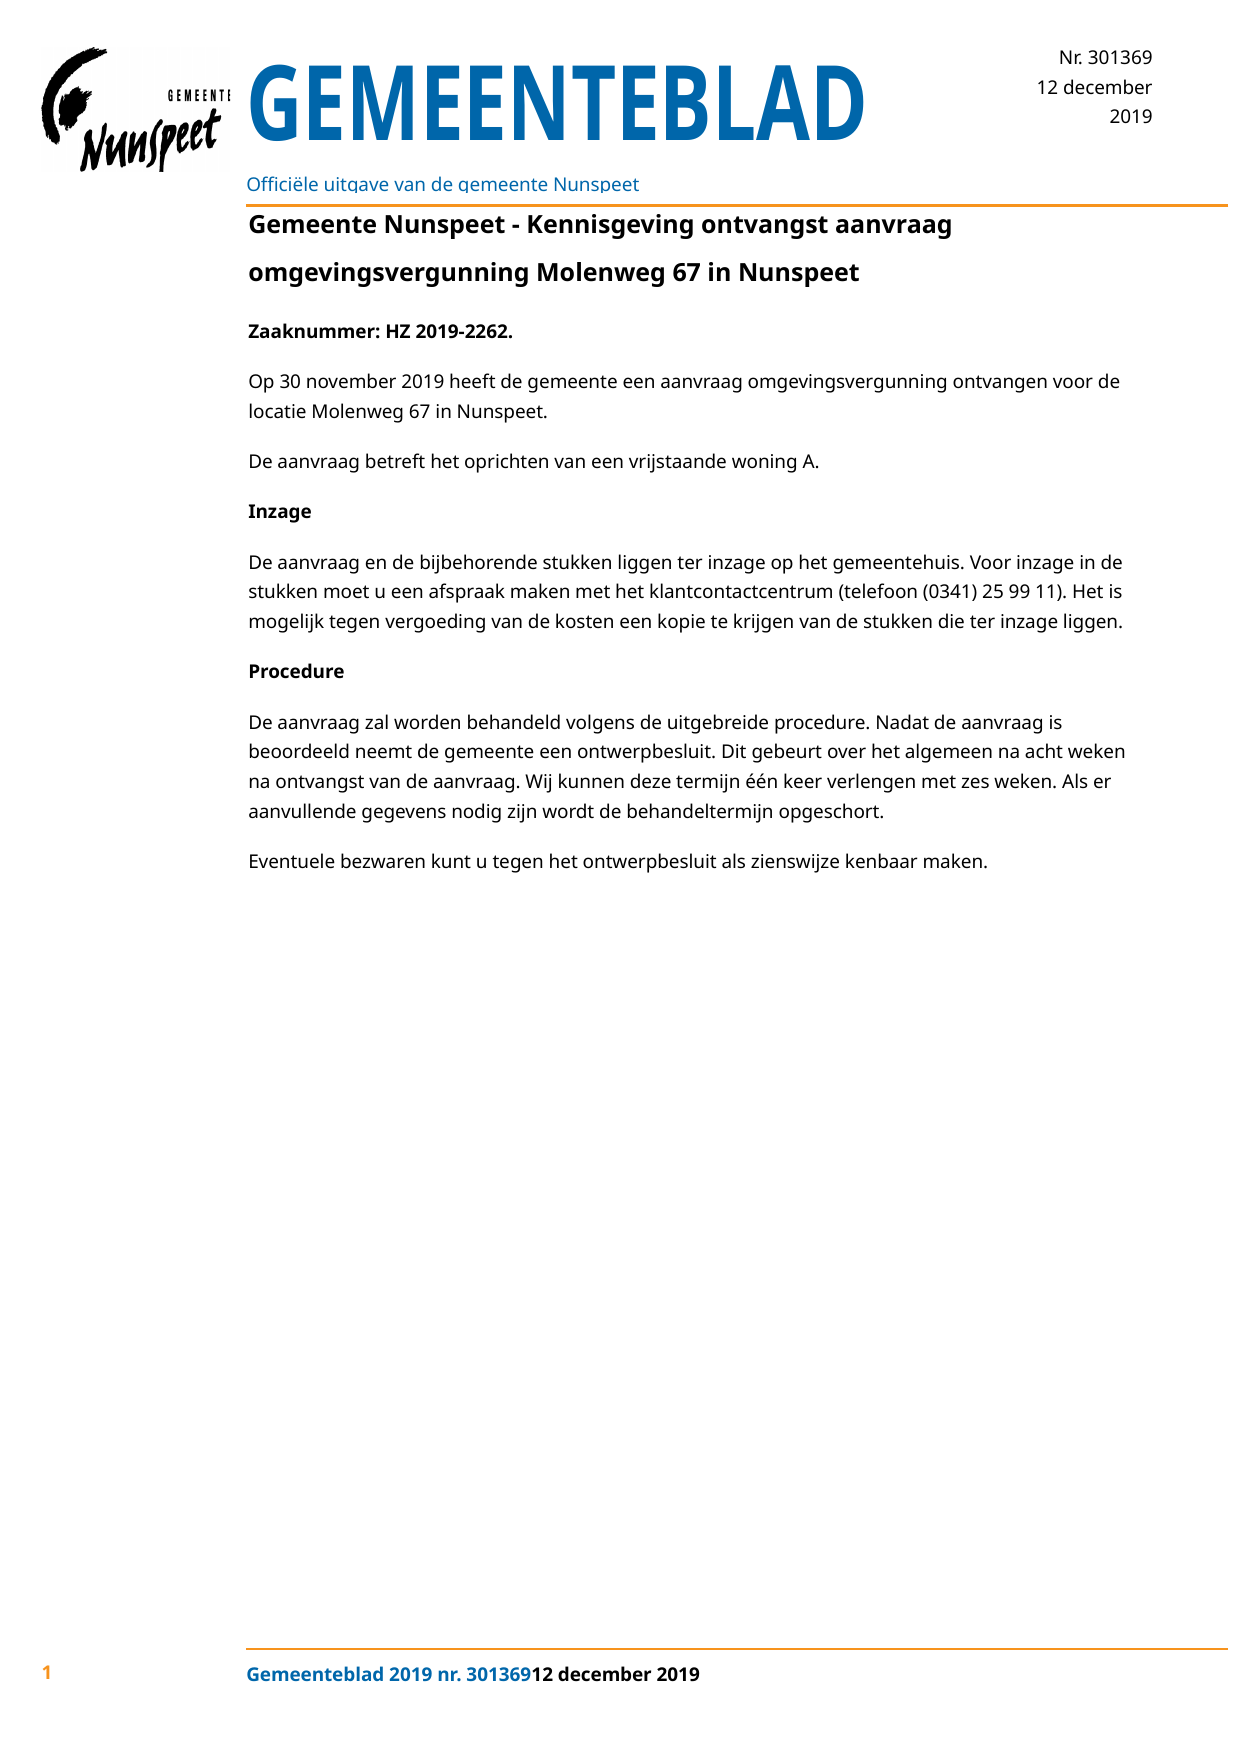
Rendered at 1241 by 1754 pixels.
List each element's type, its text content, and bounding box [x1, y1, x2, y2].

picture [41, 47, 231, 172]
text De aanvraag betreft het oprichten van een vrijstaande woning A. [248, 448, 1152, 474]
text Zaaknummer: HZ 2019-2262. [248, 318, 1152, 344]
text Procedure [248, 659, 1152, 684]
text Inzage [248, 499, 1152, 524]
text De aanvraag en de bijbehorende stukken liggen ter inzage op het gemeentehuis. Voor inzage in de stukken moet u een afspraak maken met het klantcontactcentrum (telefoon (0341) 25 99 11). Het is mogelijk tegen vergoeding van de kosten een kopie te krijgen van de stukken die ter inzage liggen. [248, 549, 1152, 634]
text Op 30 november 2019 heeft de gemeente een aanvraag omgevingsvergunning ontvangen voor de locatie Molenweg 67 in Nunspeet. [248, 368, 1152, 424]
text Eventuele bezwaren kunt u tegen het ontwerpbesluit als zienswijze kenbaar maken. [248, 848, 1152, 874]
text Gemeente Nunspeet - Kennisgeving ontvangst aanvraag omgevingsvergunning Molenweg 67 in Nunspeet [248, 207, 1152, 288]
text De aanvraag zal worden behandeld volgens de uitgebreide procedure. Nadat de aanvraag is beoordeeld neemt de gemeente een ontwerpbesluit. Dit gebeurt over het algemeen na acht weken na ontvangst van de aanvraag. Wij kunnen deze termijn één keer verlengen met zes weken. Als er aanvullende gegevens nodig zijn wordt de behandeltermijn opgeschort. [248, 709, 1152, 824]
